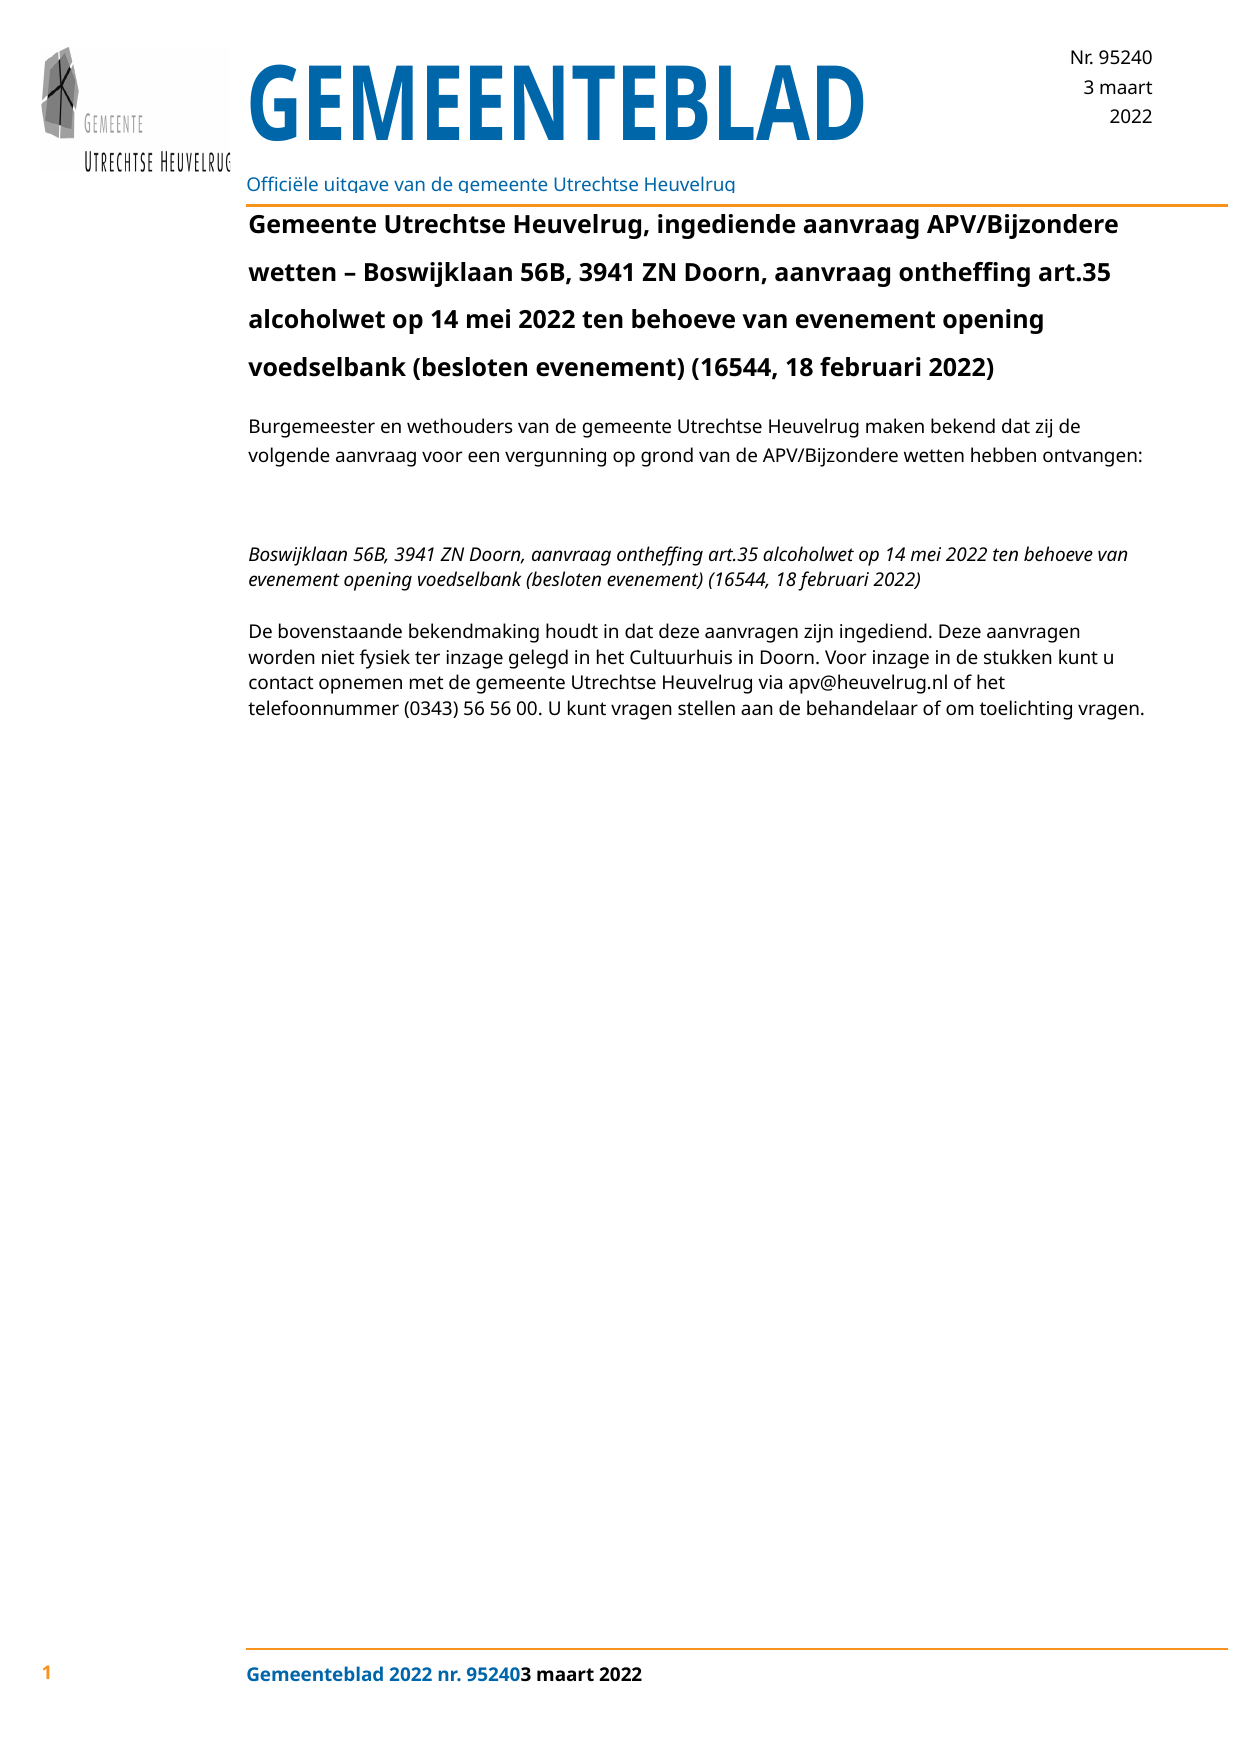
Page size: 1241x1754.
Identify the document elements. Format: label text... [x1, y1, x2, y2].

text Burgemeester en wethouders van de gemeente Utrechtse Heuvelrug maken bekend dat zij de volgende aanvraag voor een vergunning op grond van de APV/Bijzondere wetten hebben ontvangen: [248, 413, 1152, 468]
text Boswijklaan 56B, 3941 ZN Doorn, aanvraag ontheffing art.35 alcoholwet op 14 mei 2022 ten behoeve van evenement opening voedselbank (besloten evenement) (16544, 18 februari 2022) [248, 541, 1152, 592]
picture [41, 47, 231, 172]
text De bovenstaande bekendmaking houdt in dat deze aanvragen zijn ingediend. Deze aanvragen worden niet fysiek ter inzage gelegd in het Cultuurhuis in Doorn. Voor inzage in de stukken kunt u contact opnemen met de gemeente Utrechtse Heuvelrug via apv@heuvelrug.nl of het telefoonnummer (0343) 56 56 00. U kunt vragen stellen aan de behandelaar of om toelichting vragen. [248, 618, 1152, 721]
text Gemeente Utrechtse Heuvelrug, ingediende aanvraag APV/Bijzondere wetten – Boswijklaan 56B, 3941 ZN Doorn, aanvraag ontheffing art.35 alcoholwet op 14 mei 2022 ten behoeve van evenement opening voedselbank (besloten evenement) (16544, 18 februari 2022) [248, 207, 1152, 384]
